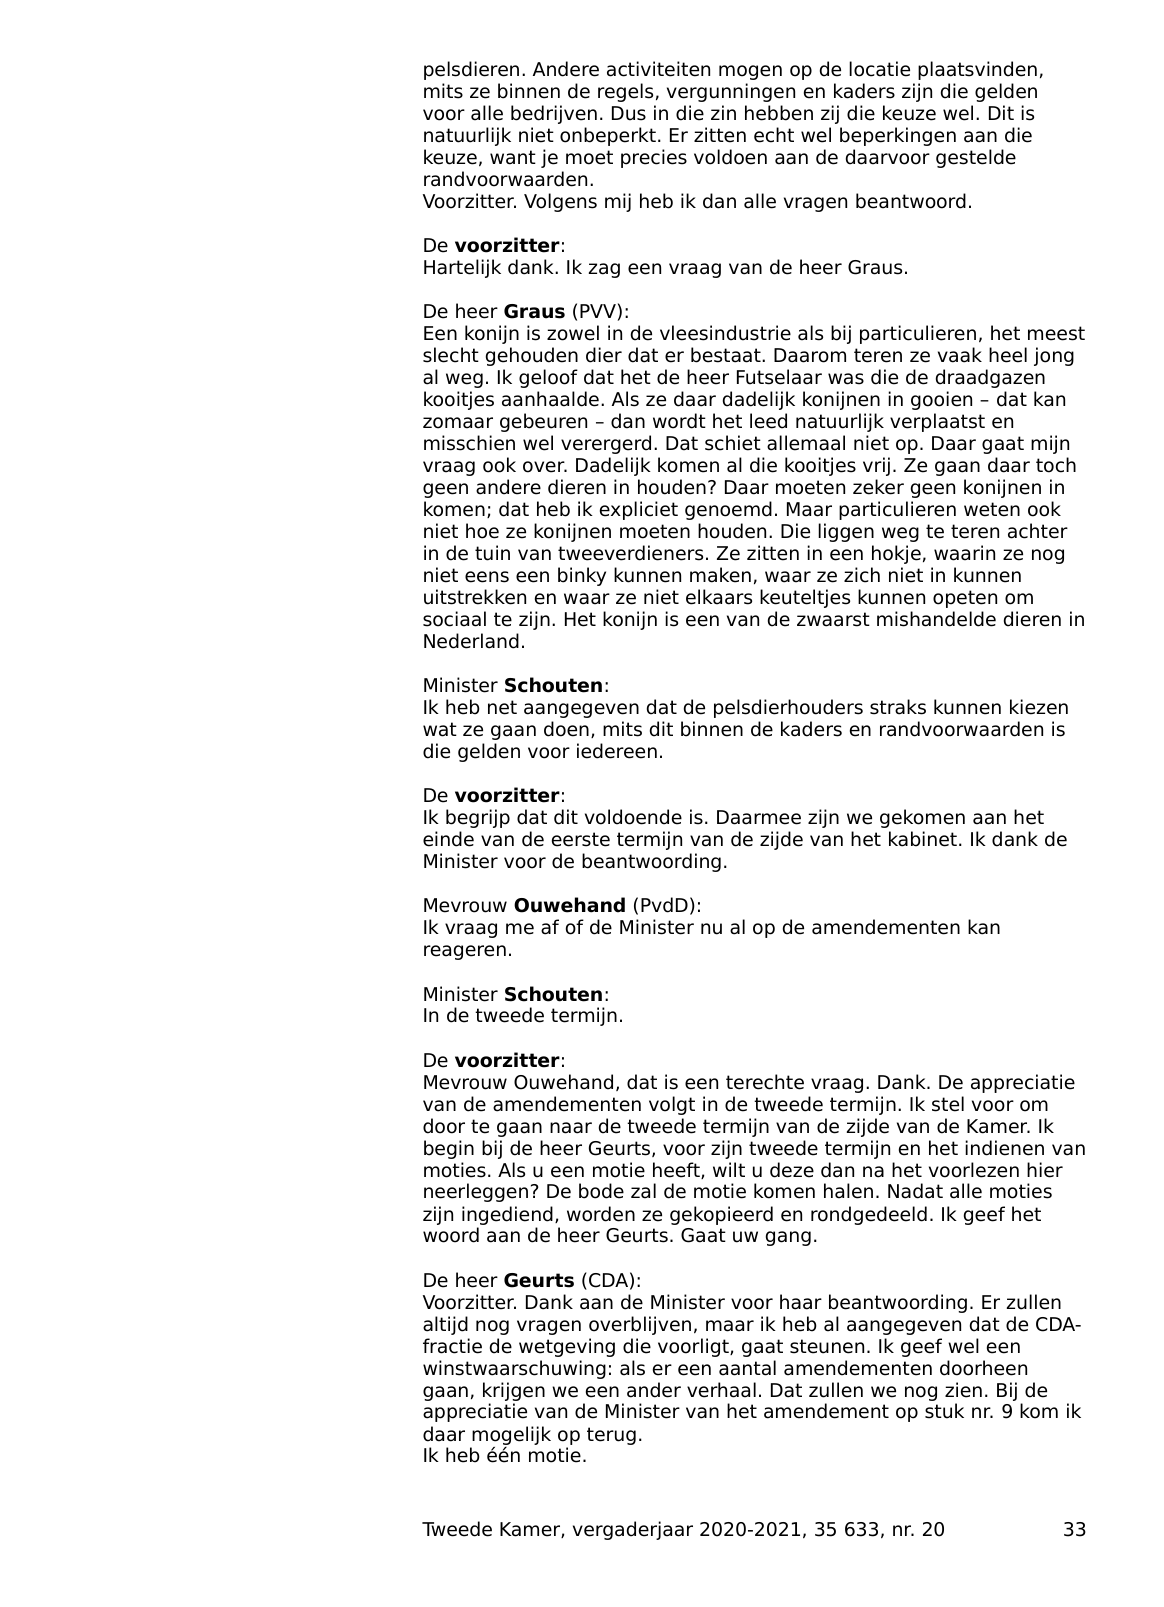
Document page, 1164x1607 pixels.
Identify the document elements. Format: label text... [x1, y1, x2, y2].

text Een konijn is zowel in de vleesindustrie als bij particulieren, het meest slecht gehouden dier dat er bestaat. Daarom teren ze vaak heel jong al weg. Ik geloof dat het de heer Futselaar was die de draadgazen kooitjes aanhaalde. Als ze daar dadelijk konijnen in gooien – dat kan zomaar gebeuren – dan wordt het leed natuurlijk verplaatst en misschien wel verergerd. Dat schiet allemaal niet op. Daar gaat mijn vraag ook over. Dadelijk komen al die kooitjes vrij. Ze gaan daar toch geen andere dieren in houden? Daar moeten zeker geen konijnen in komen; dat heb ik expliciet genoemd. Maar particulieren weten ook niet hoe ze konijnen moeten houden. Die liggen weg te teren achter in de tuin van tweeverdieners. Ze zitten in een hokje, waarin ze nog niet eens een binky kunnen maken, waar ze zich niet in kunnen uitstrekken en waar ze niet elkaars keuteltjes kunnen opeten om sociaal te zijn. Het konijn is een van de zwaarst mishandelde dieren in Nederland. [422, 323, 1087, 653]
text Ik vraag me af of de Minister nu al op de amendementen kan reageren. [422, 917, 1087, 961]
text In de tweede termijn. [422, 1005, 1087, 1027]
text Ik heb net aangegeven dat de pelsdierhouders straks kunnen kiezen wat ze gaan doen, mits dit binnen de kaders en randvoorwaarden is die gelden voor iedereen. [422, 697, 1087, 763]
text Ik heb één motie. [422, 1445, 1087, 1467]
text De voorzitter: [422, 1049, 1087, 1072]
text Minister Schouten: [422, 675, 1087, 697]
text Mevrouw Ouwehand, dat is een terechte vraag. Dank. De appreciatie van de amendementen volgt in de tweede termijn. Ik stel voor om door te gaan naar de tweede termijn van de zijde van de Kamer. Ik begin bij de heer Geurts, voor zijn tweede termijn en het indienen van moties. Als u een motie heeft, wilt u deze dan na het voorlezen hier neerleggen? De bode zal de motie komen halen. Nadat alle moties zijn ingediend, worden ze gekopieerd en rondgedeeld. Ik geef het woord aan de heer Geurts. Gaat uw gang. [422, 1072, 1087, 1247]
text De voorzitter: [422, 785, 1087, 807]
text Voorzitter. Volgens mij heb ik dan alle vragen beantwoord. [422, 191, 1087, 213]
text De heer Graus (PVV): [422, 301, 1087, 323]
text Voorzitter. Dank aan de Minister voor haar beantwoording. Er zullen altijd nog vragen overblijven, maar ik heb al aangegeven dat de CDA-fractie de wetgeving die voorligt, gaat steunen. Ik geef wel een winstwaarschuwing: als er een aantal amendementen doorheen gaan, krijgen we een ander verhaal. Dat zullen we nog zien. Bij de appreciatie van de Minister van het amendement op stuk nr. 9 kom ik daar mogelijk op terug. [422, 1292, 1087, 1445]
text Hartelijk dank. Ik zag een vraag van de heer Graus. [422, 257, 1087, 279]
text De voorzitter: [422, 235, 1087, 257]
text pelsdieren. Andere activiteiten mogen op de locatie plaatsvinden, mits ze binnen de regels, vergunningen en kaders zijn die gelden voor alle bedrijven. Dus in die zin hebben zij die keuze wel. Dit is natuurlijk niet onbeperkt. Er zitten echt wel beperkingen aan die keuze, want je moet precies voldoen aan de daarvoor gestelde randvoorwaarden. [422, 59, 1087, 191]
text Ik begrijp dat dit voldoende is. Daarmee zijn we gekomen aan het einde van de eerste termijn van de zijde van het kabinet. Ik dank de Minister voor de beantwoording. [422, 807, 1087, 873]
text De heer Geurts (CDA): [422, 1269, 1087, 1292]
text Mevrouw Ouwehand (PvdD): [422, 895, 1087, 917]
text Minister Schouten: [422, 983, 1087, 1005]
